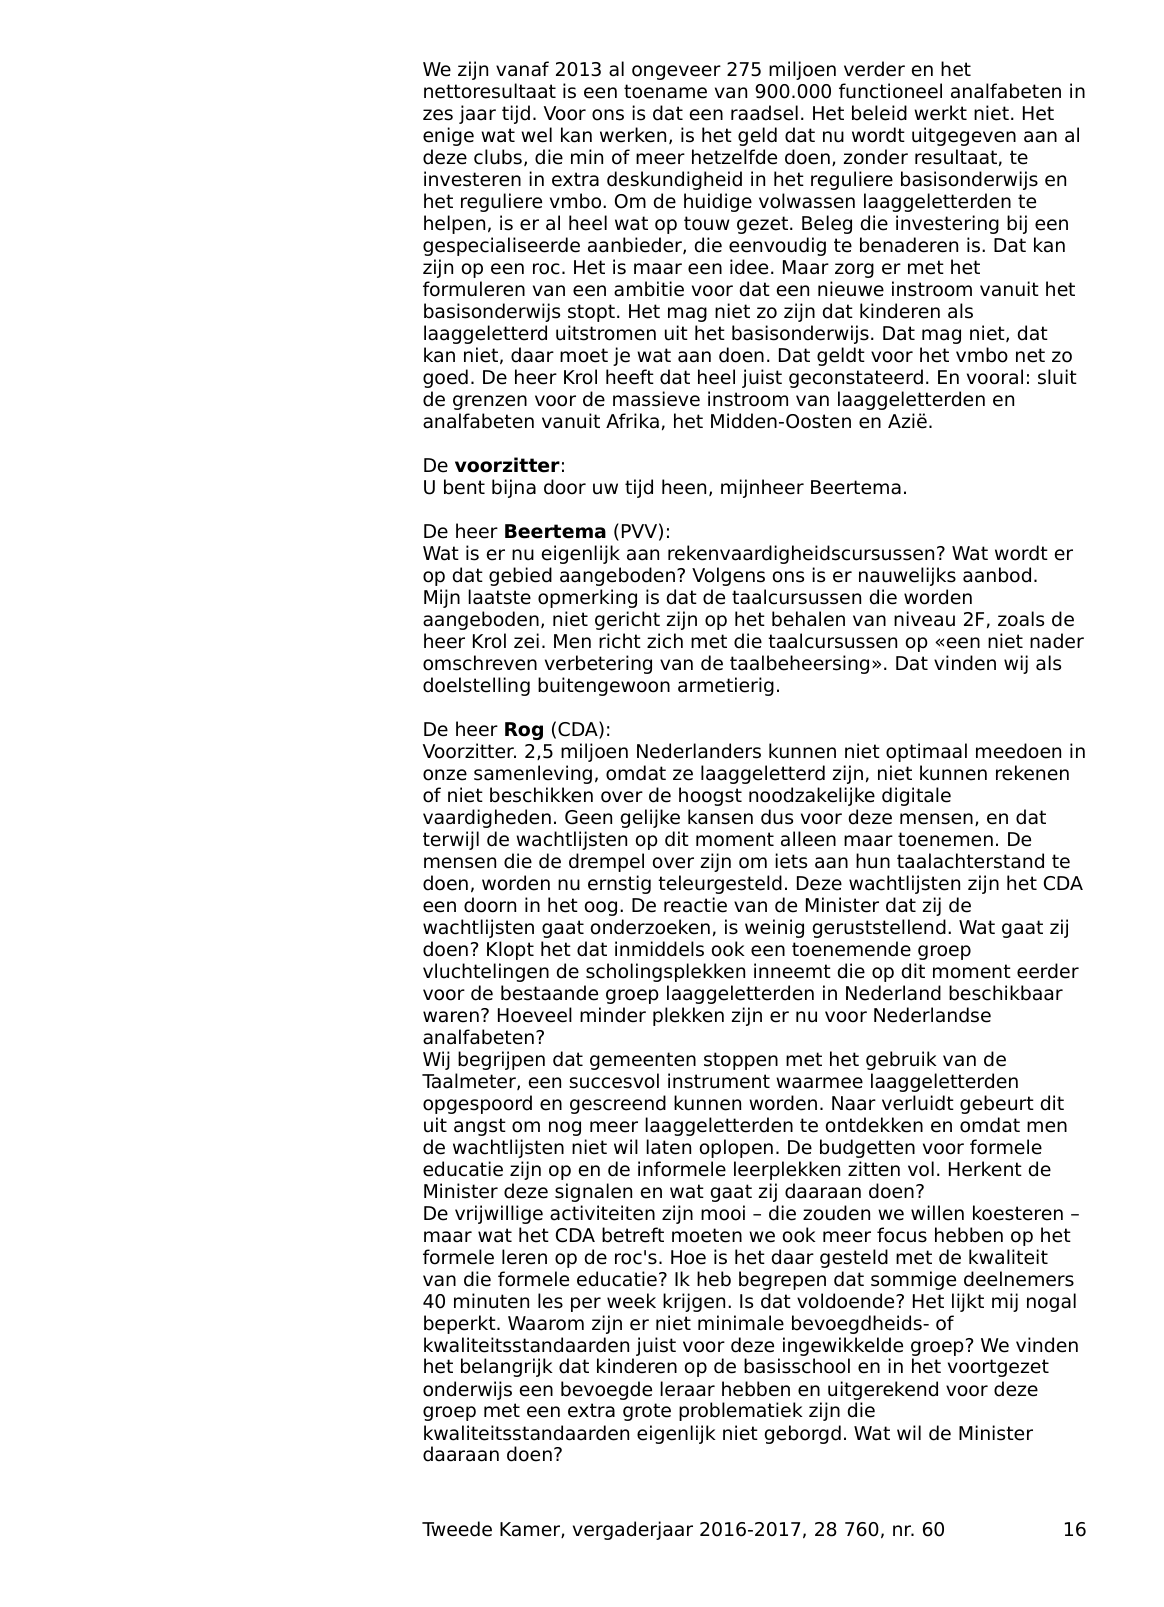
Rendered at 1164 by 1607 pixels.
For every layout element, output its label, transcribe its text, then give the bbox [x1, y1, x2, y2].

text U bent bijna door uw tijd heen, mijnheer Beertema. [422, 477, 1087, 499]
text De heer Rog (CDA): [422, 719, 1087, 741]
text Voorzitter. 2,5 miljoen Nederlanders kunnen niet optimaal meedoen in onze samenleving, omdat ze laaggeletterd zijn, niet kunnen rekenen of niet beschikken over de hoogst noodzakelijke digitale vaardigheden. Geen gelijke kansen dus voor deze mensen, en dat terwijl de wachtlijsten op dit moment alleen maar toenemen. De mensen die de drempel over zijn om iets aan hun taalachterstand te doen, worden nu ernstig teleurgesteld. Deze wachtlijsten zijn het CDA een doorn in het oog. De reactie van de Minister dat zij de wachtlijsten gaat onderzoeken, is weinig geruststellend. Wat gaat zij doen? Klopt het dat inmiddels ook een toenemende groep vluchtelingen de scholingsplekken inneemt die op dit moment eerder voor de bestaande groep laaggeletterden in Nederland beschikbaar waren? Hoeveel minder plekken zijn er nu voor Nederlandse analfabeten? [422, 741, 1087, 1049]
text De heer Beertema (PVV): [422, 521, 1087, 543]
text De voorzitter: [422, 455, 1087, 477]
text Wat is er nu eigenlijk aan rekenvaardigheidscursussen? Wat wordt er op dat gebied aangeboden? Volgens ons is er nauwelijks aanbod. [422, 543, 1087, 587]
text Mijn laatste opmerking is dat de taalcursussen die worden aangeboden, niet gericht zijn op het behalen van niveau 2F, zoals de heer Krol zei. Men richt zich met die taalcursussen op «een niet nader omschreven verbetering van de taalbeheersing». Dat vinden wij als doelstelling buitengewoon armetierig. [422, 587, 1087, 697]
text De vrijwillige activiteiten zijn mooi – die zouden we willen koesteren – maar wat het CDA betreft moeten we ook meer focus hebben op het formele leren op de roc's. Hoe is het daar gesteld met de kwaliteit van die formele educatie? Ik heb begrepen dat sommige deelnemers 40 minuten les per week krijgen. Is dat voldoende? Het lijkt mij nogal beperkt. Waarom zijn er niet minimale bevoegdheids- of kwaliteitsstandaarden juist voor deze ingewikkelde groep? We vinden het belangrijk dat kinderen op de basisschool en in het voortgezet onderwijs een bevoegde leraar hebben en uitgerekend voor deze groep met een extra grote problematiek zijn die kwaliteitsstandaarden eigenlijk niet geborgd. Wat wil de Minister daaraan doen? [422, 1203, 1087, 1466]
text We zijn vanaf 2013 al ongeveer 275 miljoen verder en het nettoresultaat is een toename van 900.000 functioneel analfabeten in zes jaar tijd. Voor ons is dat een raadsel. Het beleid werkt niet. Het enige wat wel kan werken, is het geld dat nu wordt uitgegeven aan al deze clubs, die min of meer hetzelfde doen, zonder resultaat, te investeren in extra deskundigheid in het reguliere basisonderwijs en het reguliere vmbo. Om de huidige volwassen laaggeletterden te helpen, is er al heel wat op touw gezet. Beleg die investering bij een gespecialiseerde aanbieder, die eenvoudig te benaderen is. Dat kan zijn op een roc. Het is maar een idee. Maar zorg er met het formuleren van een ambitie voor dat een nieuwe instroom vanuit het basisonderwijs stopt. Het mag niet zo zijn dat kinderen als laaggeletterd uitstromen uit het basisonderwijs. Dat mag niet, dat kan niet, daar moet je wat aan doen. Dat geldt voor het vmbo net zo goed. De heer Krol heeft dat heel juist geconstateerd. En vooral: sluit de grenzen voor de massieve instroom van laaggeletterden en analfabeten vanuit Afrika, het Midden-Oosten en Azië. [422, 59, 1087, 433]
text Wij begrijpen dat gemeenten stoppen met het gebruik van de Taalmeter, een succesvol instrument waarmee laaggeletterden opgespoord en gescreend kunnen worden. Naar verluidt gebeurt dit uit angst om nog meer laaggeletterden te ontdekken en omdat men de wachtlijsten niet wil laten oplopen. De budgetten voor formele educatie zijn op en de informele leerplekken zitten vol. Herkent de Minister deze signalen en wat gaat zij daaraan doen? [422, 1049, 1087, 1203]
